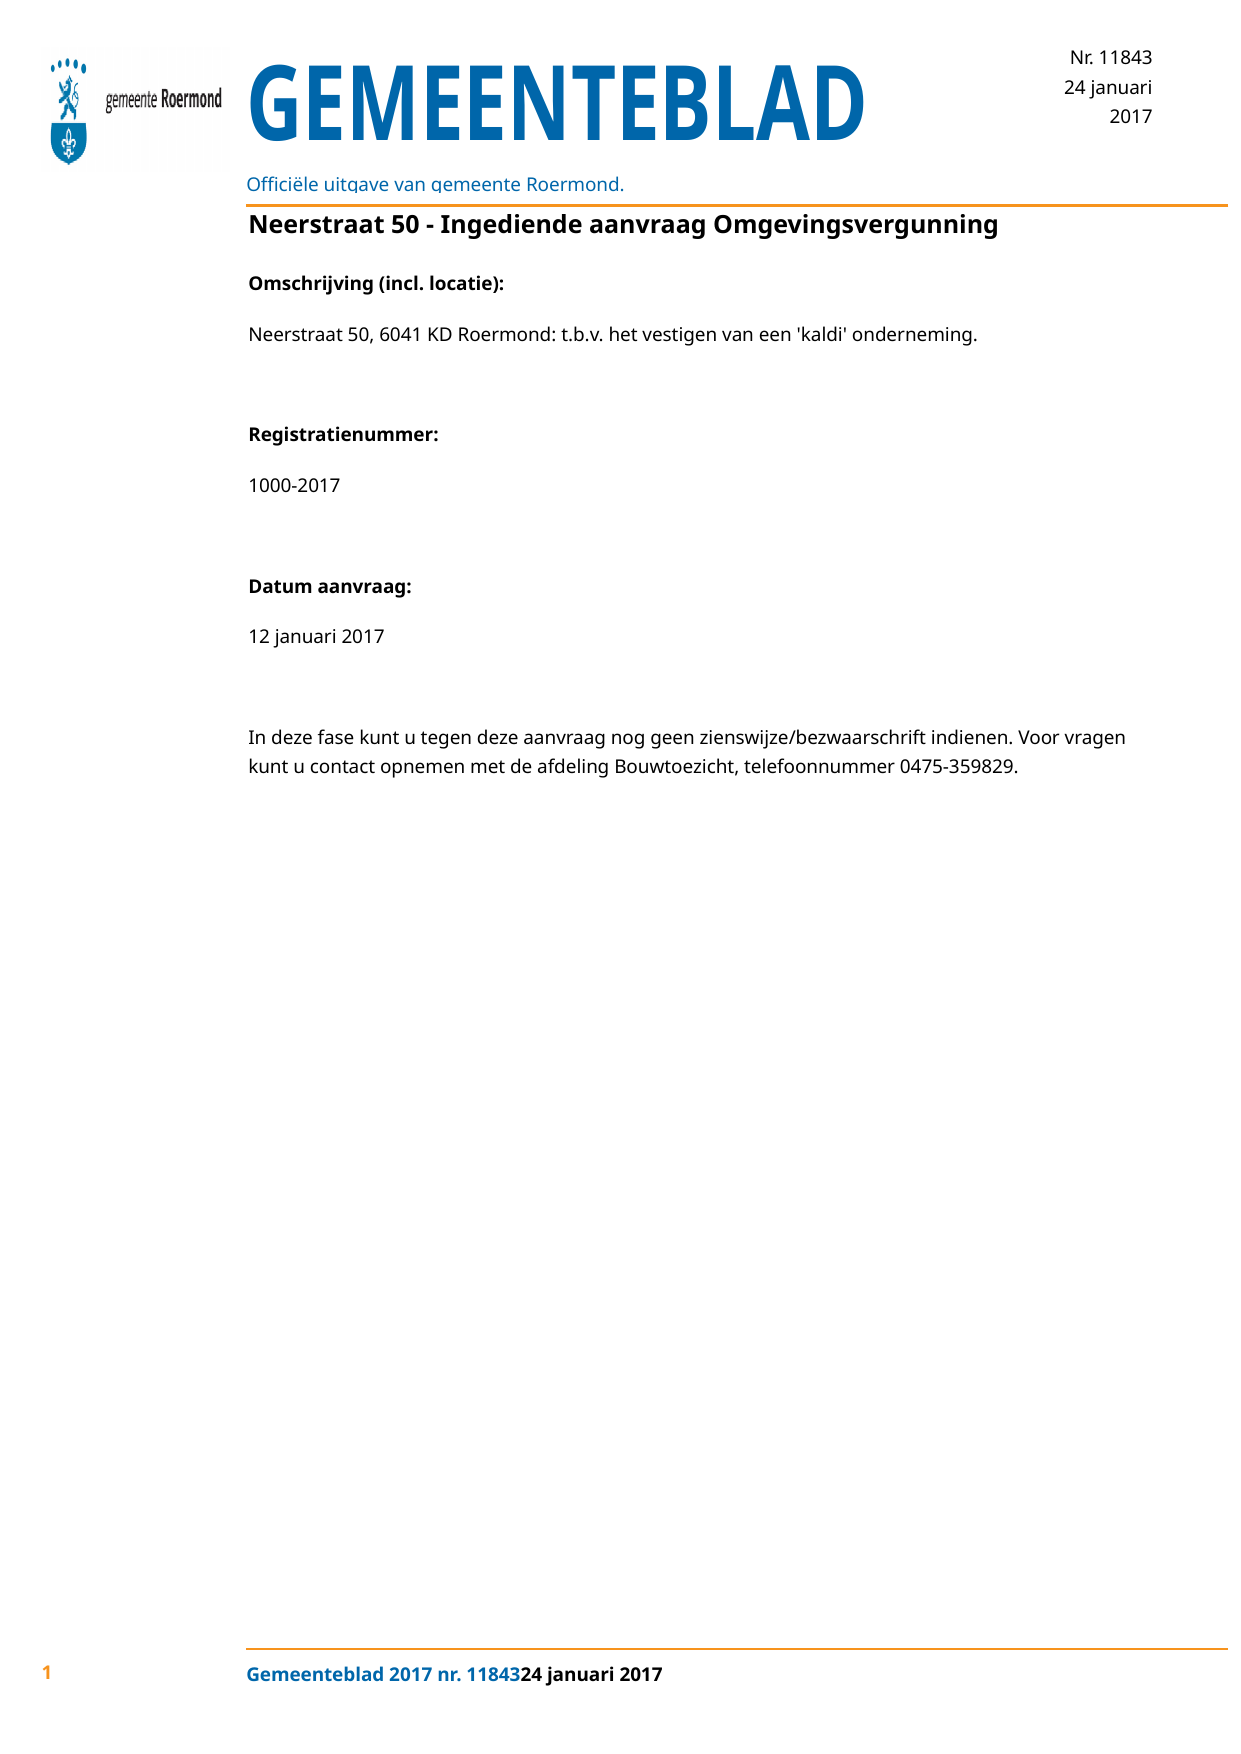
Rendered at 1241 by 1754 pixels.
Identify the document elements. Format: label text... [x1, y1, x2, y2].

text Neerstraat 50 - Ingediende aanvraag Omgevingsvergunning [248, 207, 1152, 241]
text Datum aanvraag: [248, 573, 1152, 598]
text 12 januari 2017 [248, 623, 1152, 649]
text Registratienummer: [248, 422, 1152, 447]
text 1000-2017 [248, 472, 1152, 498]
picture [41, 47, 231, 172]
text Omschrijving (incl. locatie): [248, 270, 1152, 296]
text In deze fase kunt u tegen deze aanvraag nog geen zienswijze/bezwaarschrift indienen. Voor vragen kunt u contact opnemen met de afdeling Bouwtoezicht, telefoonnummer 0475-359829. [248, 724, 1152, 779]
text Neerstraat 50, 6041 KD Roermond: t.b.v. het vestigen van een 'kaldi' onderneming. [248, 321, 1152, 346]
